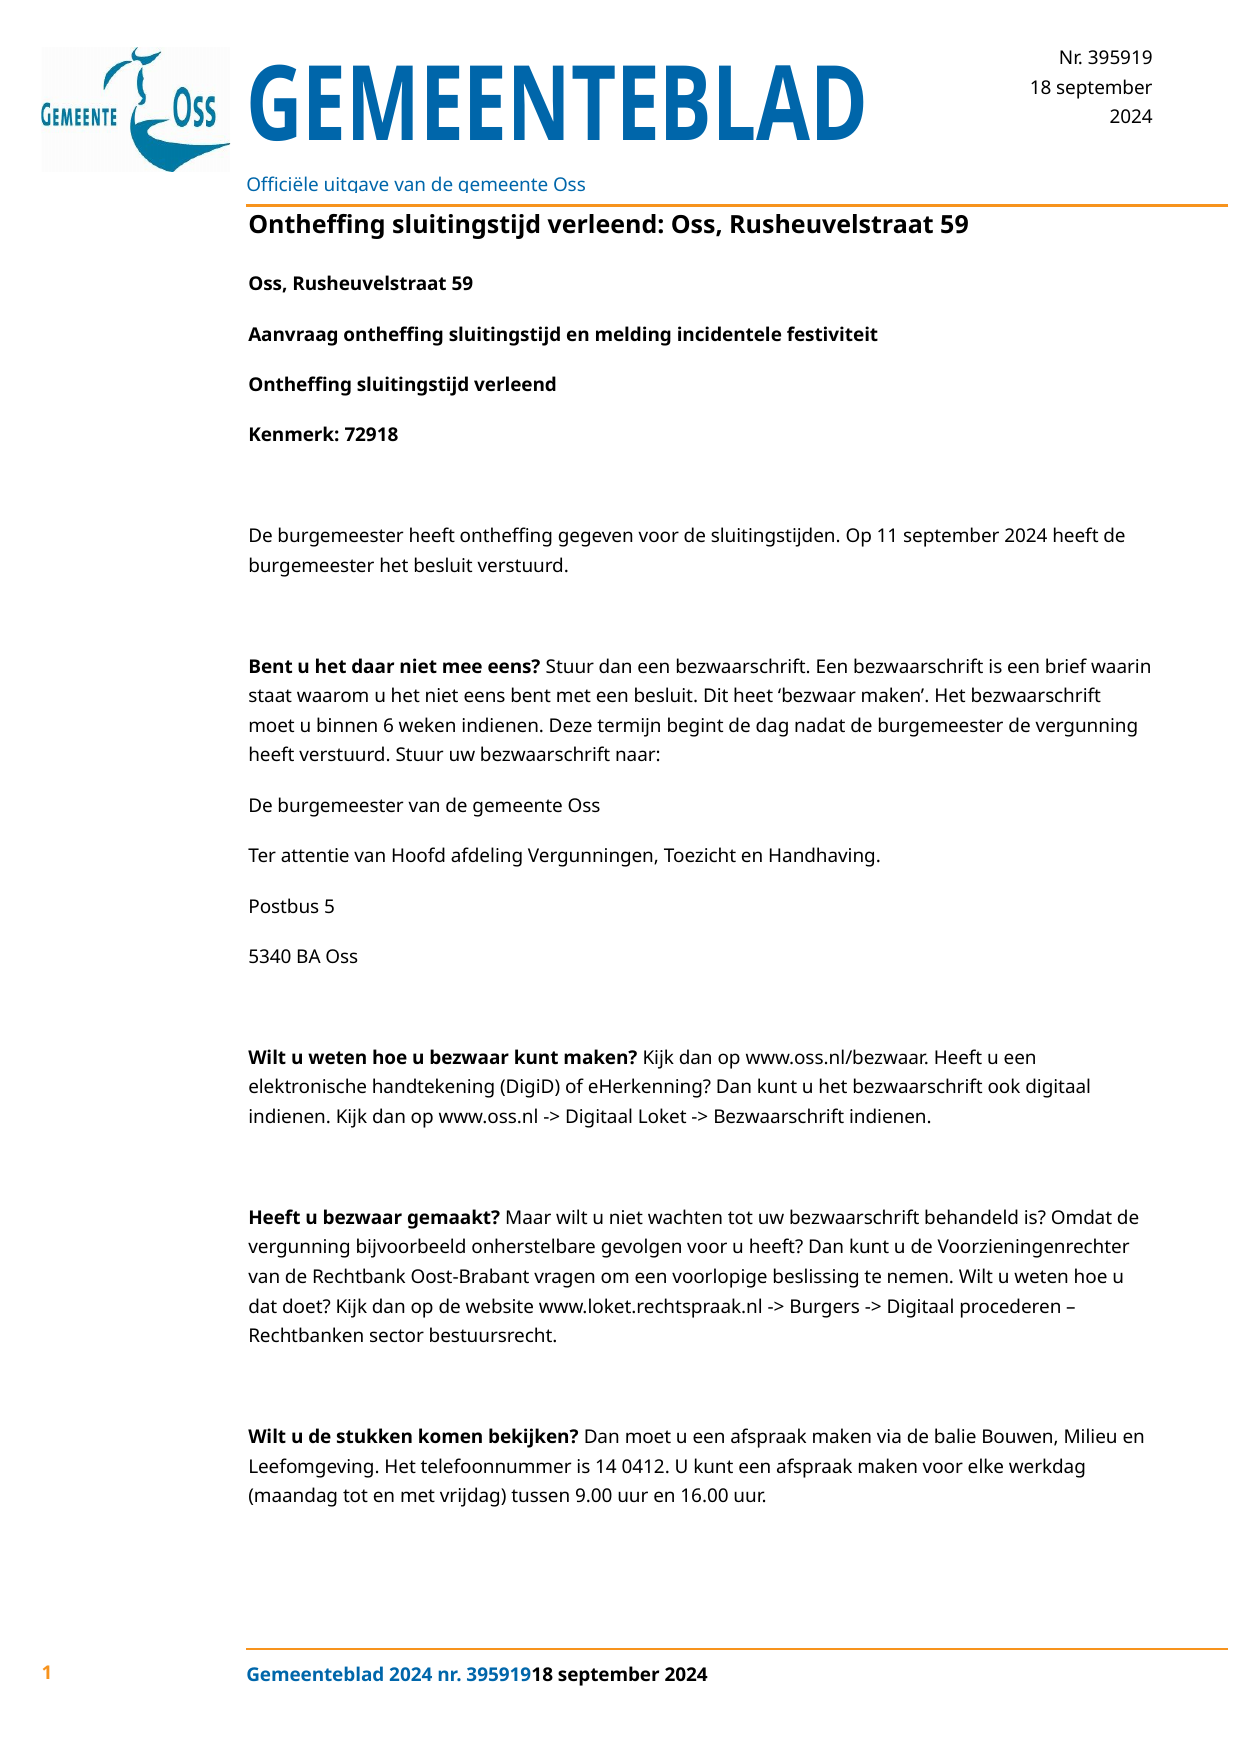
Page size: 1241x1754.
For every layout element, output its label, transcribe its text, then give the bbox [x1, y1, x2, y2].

text De burgemeester van de gemeente Oss [248, 792, 1152, 818]
text 5340 BA Oss [248, 943, 1152, 969]
picture [41, 47, 231, 172]
text Aanvraag ontheffing sluitingstijd en melding incidentele festiviteit [248, 321, 1152, 346]
text Heeft u bezwaar gemaakt? Maar wilt u niet wachten tot uw bezwaarschrift behandeld is? Omdat de vergunning bijvoorbeeld onherstelbare gevolgen voor u heeft? Dan kunt u de Voorzieningenrechter van de Rechtbank Oost-Brabant vragen om een voorlopige beslissing te nemen. Wilt u weten hoe u dat doet? Kijk dan op de website www.loket.rechtspraak.nl -> Burgers -> Digitaal procederen – Rechtbanken sector bestuursrecht. [248, 1204, 1152, 1348]
text Wilt u weten hoe u bezwaar kunt maken? Kijk dan op www.oss.nl/bezwaar. Heeft u een elektronische handtekening (DigiD) of eHerkenning? Dan kunt u het bezwaarschrift ook digitaal indienen. Kijk dan op www.oss.nl -> Digitaal Loket -> Bezwaarschrift indienen. [248, 1044, 1152, 1129]
text De burgemeester heeft ontheffing gegeven voor de sluitingstijden. Op 11 september 2024 heeft de burgemeester het besluit verstuurd. [248, 522, 1152, 578]
text Ter attentie van Hoofd afdeling Vergunningen, Toezicht en Handhaving. [248, 842, 1152, 868]
text Bent u het daar niet mee eens? Stuur dan een bezwaarschrift. Een bezwaarschrift is een brief waarin staat waarom u het niet eens bent met een besluit. Dit heet ‘bezwaar maken’. Het bezwaarschrift moet u binnen 6 weken indienen. Deze termijn begint de dag nadat de burgemeester de vergunning heeft verstuurd. Stuur uw bezwaarschrift naar: [248, 653, 1152, 767]
text Ontheffing sluitingstijd verleend: Oss, Rusheuvelstraat 59 [248, 207, 1152, 241]
text Ontheffing sluitingstijd verleend [248, 371, 1152, 397]
text Oss, Rusheuvelstraat 59 [248, 270, 1152, 296]
text Kenmerk: 72918 [248, 422, 1152, 447]
text Postbus 5 [248, 893, 1152, 918]
text Wilt u de stukken komen bekijken? Dan moet u een afspraak maken via de balie Bouwen, Milieu en Leefomgeving. Het telefoonnummer is 14 0412. U kunt een afspraak maken voor elke werkdag (maandag tot en met vrijdag) tussen 9.00 uur en 16.00 uur. [248, 1423, 1152, 1508]
